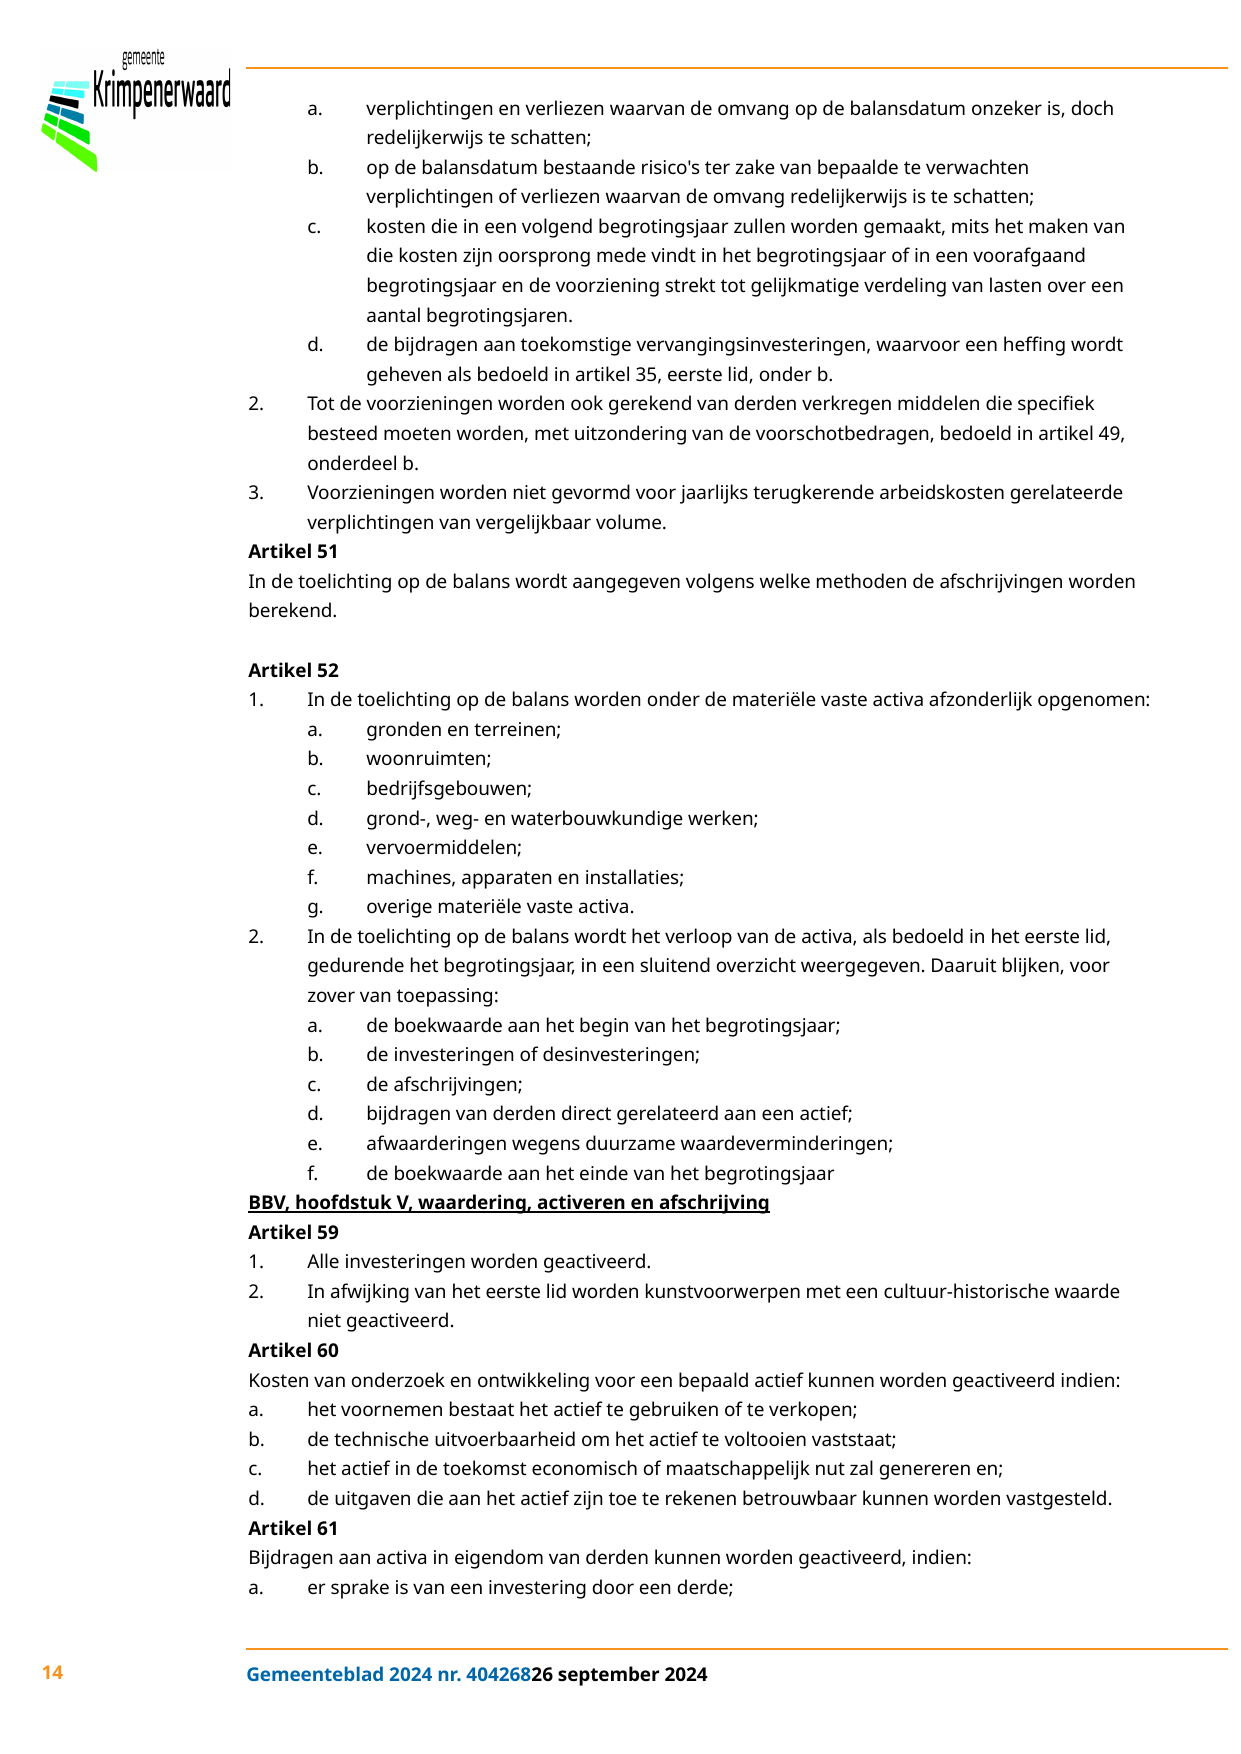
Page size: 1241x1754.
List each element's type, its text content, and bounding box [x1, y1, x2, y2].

list de bijdragen aan toekomstige vervangingsinvesteringen, waarvoor een heffing wordt geheven als bedoeld in artikel 35, eerste lid, onder b. [307, 331, 1152, 387]
list machines, apparaten en installaties; [307, 864, 1152, 890]
list de afschrijvingen; [307, 1071, 1152, 1097]
list Tot de voorzieningen worden ook gerekend van derden verkregen middelen die specifiek besteed moeten worden, met uitzondering van de voorschotbedragen, bedoeld in artikel 49, onderdeel b. [248, 391, 1152, 476]
list er sprake is van een investering door een derde; [248, 1574, 1152, 1600]
list het voornemen bestaat het actief te gebruiken of te verkopen; [248, 1396, 1152, 1422]
list kosten die in een volgend begrotingsjaar zullen worden gemaakt, mits het maken van die kosten zijn oorsprong mede vindt in het begrotingsjaar of in een voorafgaand begrotingsjaar en de voorziening strekt tot gelijkmatige verdeling van lasten over een aantal begrotingsjaren. [307, 213, 1152, 328]
text Artikel 60 [248, 1337, 1152, 1363]
list In afwijking van het eerste lid worden kunstvoorwerpen met een cultuur-historische waarde niet geactiveerd. [248, 1278, 1152, 1333]
text Artikel 59 [248, 1219, 1152, 1245]
list de technische uitvoerbaarheid om het actief te voltooien vaststaat; [248, 1426, 1152, 1452]
text Kosten van onderzoek en ontwikkeling voor een bepaald actief kunnen worden geactiveerd indien: [248, 1367, 1152, 1393]
list grond-, weg- en waterbouwkundige werken; [307, 805, 1152, 831]
list de investeringen of desinvesteringen; [307, 1041, 1152, 1067]
list verplichtingen en verliezen waarvan de omvang op de balansdatum onzeker is, doch redelijkerwijs te schatten; [307, 95, 1152, 150]
list de boekwaarde aan het begin van het begrotingsjaar; [307, 1012, 1152, 1038]
text Artikel 52 [248, 657, 1152, 683]
picture [41, 47, 231, 172]
list Alle investeringen worden geactiveerd. [248, 1248, 1152, 1274]
text Artikel 51 [248, 538, 1152, 564]
text Bijdragen aan activa in eigendom van derden kunnen worden geactiveerd, indien: [248, 1544, 1152, 1570]
list In de toelichting op de balans wordt het verloop van de activa, als bedoeld in het eerste lid, gedurende het begrotingsjaar, in een sluitend overzicht weergegeven. Daaruit blijken, voor zover van toepassing: [248, 923, 1152, 1008]
list Voorzieningen worden niet gevormd voor jaarlijks terugkerende arbeidskosten gerelateerde verplichtingen van vergelijkbaar volume. [248, 479, 1152, 535]
list het actief in de toekomst economisch of maatschappelijk nut zal genereren en; [248, 1456, 1152, 1481]
list gronden en terreinen; [307, 716, 1152, 742]
list vervoermiddelen; [307, 834, 1152, 860]
list bijdragen van derden direct gerelateerd aan een actief; [307, 1101, 1152, 1126]
list overige materiële vaste activa. [307, 893, 1152, 919]
list de uitgaven die aan het actief zijn toe te rekenen betrouwbaar kunnen worden vastgesteld. [248, 1485, 1152, 1511]
list In de toelichting op de balans worden onder de materiële vaste activa afzonderlijk opgenomen: [248, 686, 1152, 712]
list woonruimten; [307, 746, 1152, 771]
list bedrijfsgebouwen; [307, 775, 1152, 801]
list de boekwaarde aan het einde van het begrotingsjaar [307, 1160, 1152, 1186]
list op de balansdatum bestaande risico's ter zake van bepaalde te verwachten verplichtingen of verliezen waarvan de omvang redelijkerwijs is te schatten; [307, 154, 1152, 209]
text BBV, hoofdstuk V, waardering, activeren en afschrijving [248, 1189, 1152, 1215]
text Artikel 61 [248, 1515, 1152, 1541]
text In de toelichting op de balans wordt aangegeven volgens welke methoden de afschrijvingen worden berekend. [248, 568, 1152, 623]
list afwaarderingen wegens duurzame waardeverminderingen; [307, 1130, 1152, 1156]
